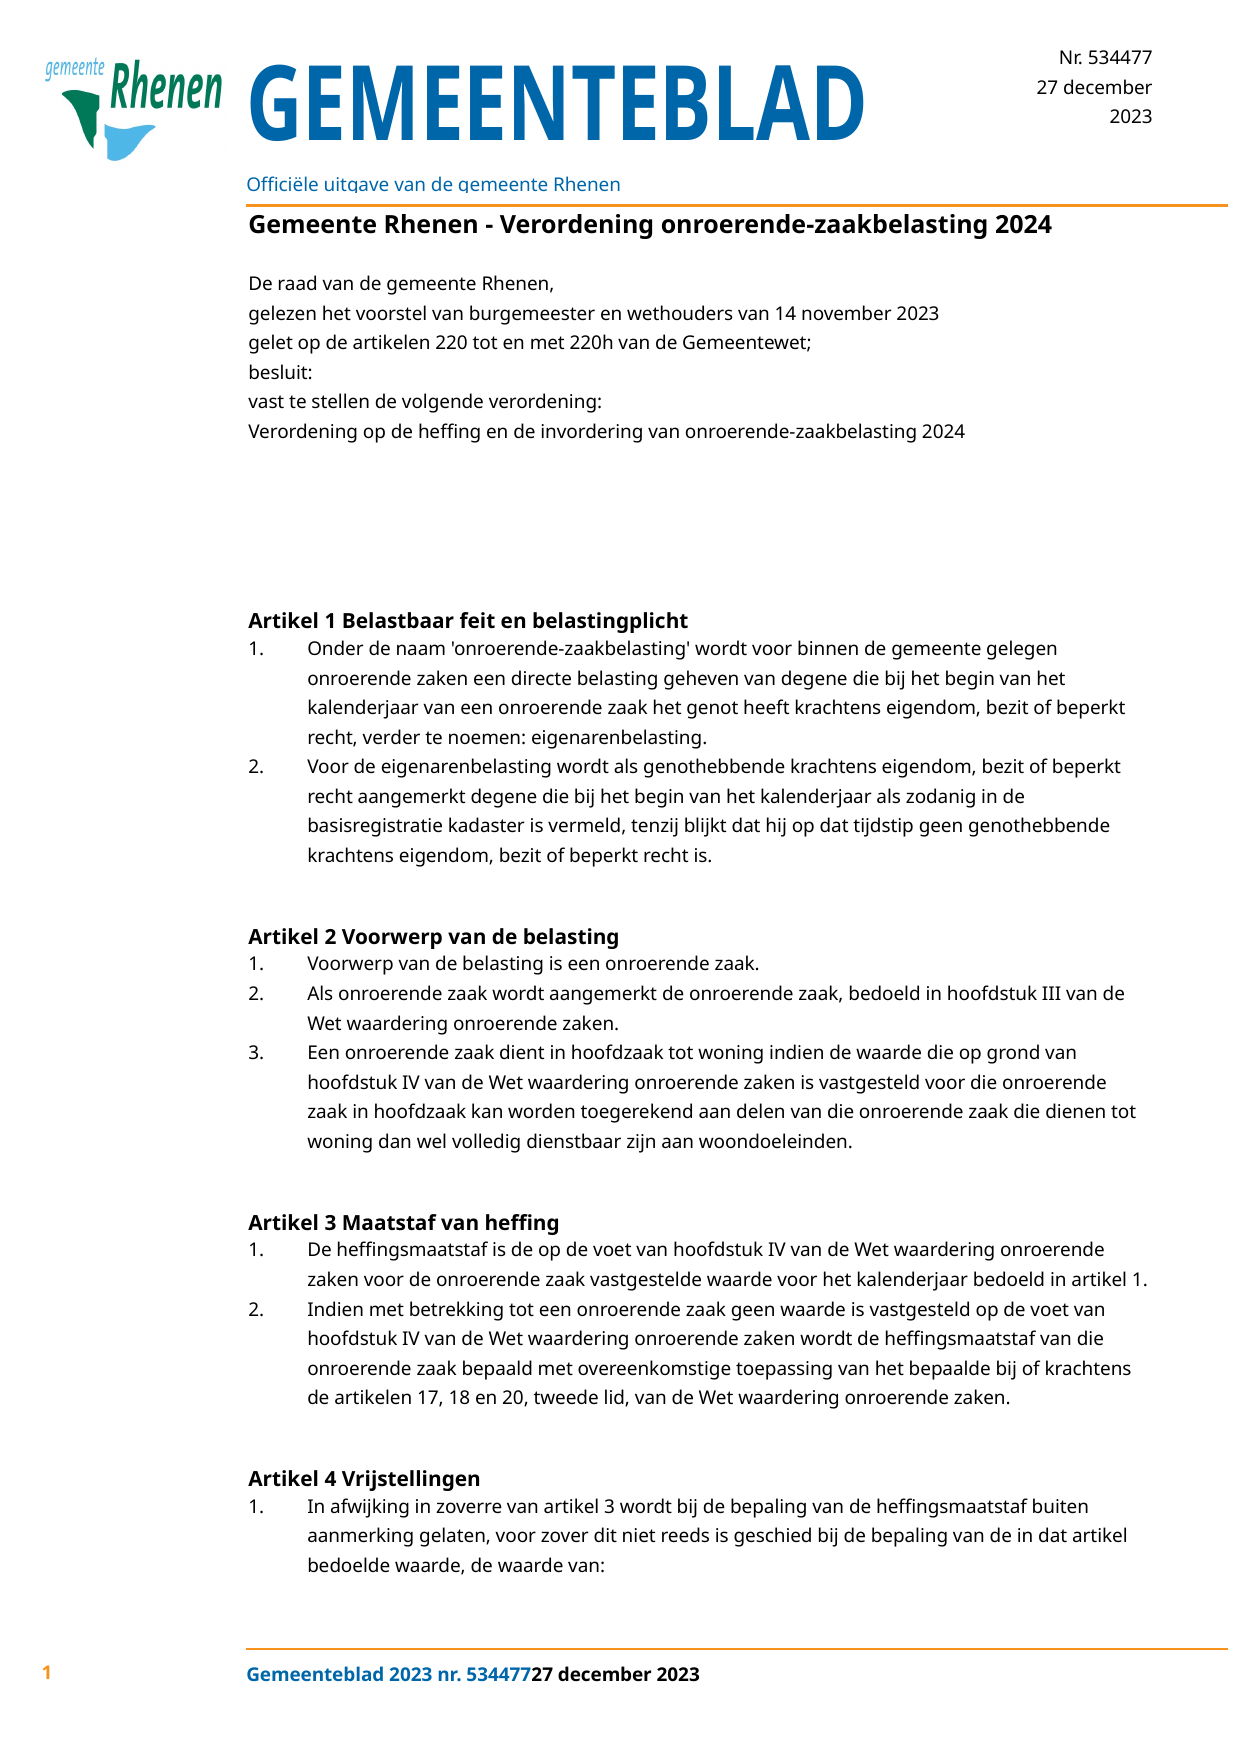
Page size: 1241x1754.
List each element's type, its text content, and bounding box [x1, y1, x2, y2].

text Artikel 4 Vrijstellingen [248, 1464, 1152, 1493]
text Artikel 3 Maatstaf van heffing [248, 1208, 1152, 1237]
text gelezen het voorstel van burgemeester en wethouders van 14 november 2023 [248, 300, 1152, 326]
text besluit: [248, 359, 1152, 385]
text Artikel 2 Voorwerp van de belasting [248, 922, 1152, 951]
text gelet op de artikelen 220 tot en met 220h van de Gemeentewet; [248, 329, 1152, 355]
text vast te stellen de volgende verordening: [248, 389, 1152, 414]
list Onder de naam 'onroerende-zaakbelasting' wordt voor binnen de gemeente gelegen onroerende zaken een directe belasting geheven van degene die bij het begin van het kalenderjaar van een onroerende zaak het genot heeft krachtens eigendom, bezit of beperkt recht, verder te noemen: eigenarenbelasting. [248, 635, 1152, 749]
list Indien met betrekking tot een onroerende zaak geen waarde is vastgesteld op de voet van hoofdstuk IV van de Wet waardering onroerende zaken wordt de heffingsmaatstaf van die onroerende zaak bepaald met overeenkomstige toepassing van het bepaalde bij of krachtens de artikelen 17, 18 en 20, tweede lid, van de Wet waardering onroerende zaken. [248, 1296, 1152, 1410]
text Gemeente Rhenen - Verordening onroerende-zaakbelasting 2024 [248, 207, 1152, 241]
list Als onroerende zaak wordt aangemerkt de onroerende zaak, bedoeld in hoofdstuk III van de Wet waardering onroerende zaken. [248, 980, 1152, 1036]
list Voorwerp van de belasting is een onroerende zaak. [248, 951, 1152, 976]
picture [41, 47, 231, 172]
list Voor de eigenarenbelasting wordt als genothebbende krachtens eigendom, bezit of beperkt recht aangemerkt degene die bij het begin van het kalenderjaar als zodanig in de basisregistratie kadaster is vermeld, tenzij blijkt dat hij op dat tijdstip geen genothebbende krachtens eigendom, bezit of beperkt recht is. [248, 753, 1152, 868]
list De heffingsmaatstaf is de op de voet van hoofdstuk IV van de Wet waardering onroerende zaken voor de onroerende zaak vastgestelde waarde voor het kalenderjaar bedoeld in artikel 1. [248, 1237, 1152, 1292]
text De raad van de gemeente Rhenen, [248, 270, 1152, 296]
text Artikel 1 Belastbaar feit en belastingplicht [248, 607, 1152, 635]
list In afwijking in zoverre van artikel 3 wordt bij de bepaling van de heffingsmaatstaf buiten aanmerking gelaten, voor zover dit niet reeds is geschied bij de bepaling van de in dat artikel bedoelde waarde, de waarde van: [248, 1493, 1152, 1578]
list Een onroerende zaak dient in hoofdzaak tot woning indien de waarde die op grond van hoofdstuk IV van de Wet waardering onroerende zaken is vastgesteld voor die onroerende zaak in hoofdzaak kan worden toegerekend aan delen van die onroerende zaak die dienen tot woning dan wel volledig dienstbaar zijn aan woondoeleinden. [248, 1039, 1152, 1154]
text Verordening op de heffing en de invordering van onroerende-zaakbelasting 2024 [248, 418, 1152, 444]
